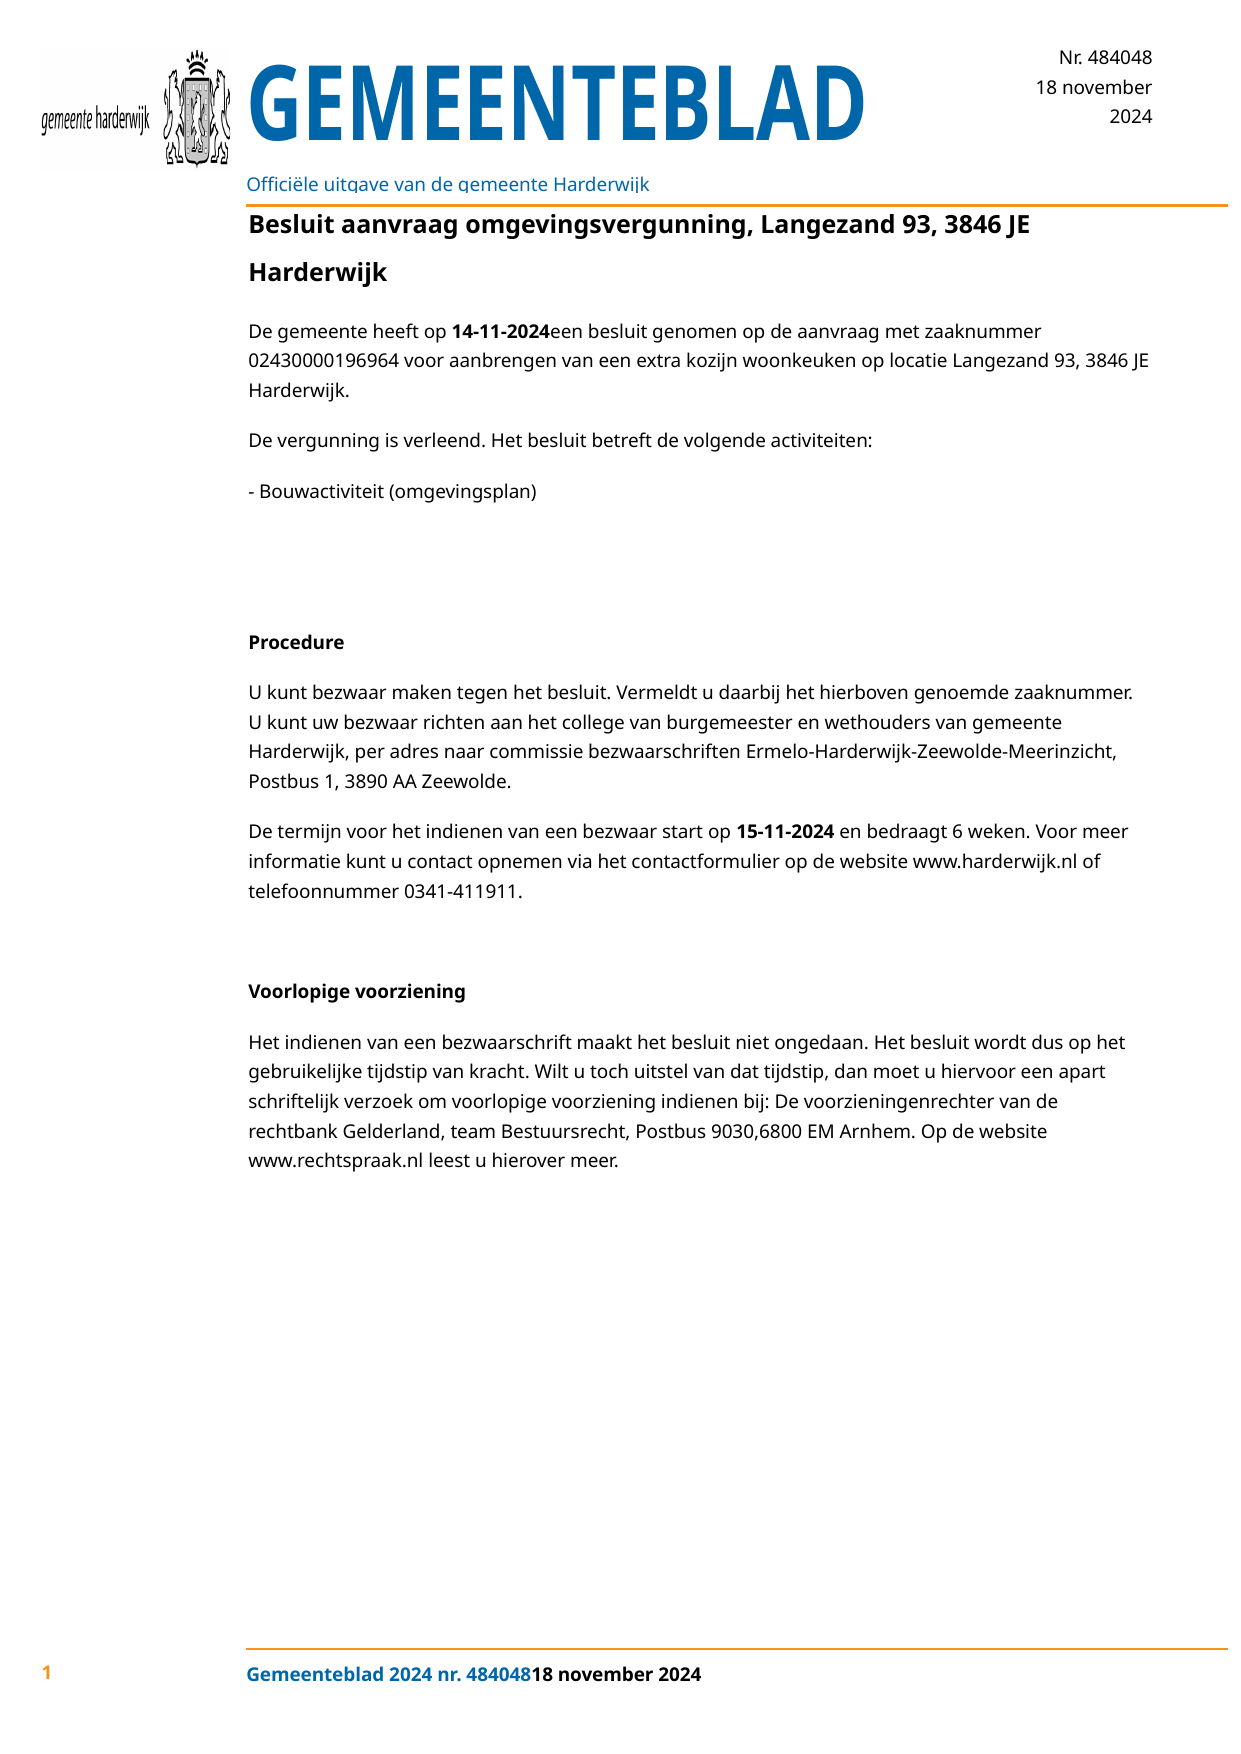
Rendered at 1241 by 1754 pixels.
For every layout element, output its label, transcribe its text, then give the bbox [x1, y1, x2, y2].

text U kunt bezwaar maken tegen het besluit. Vermeldt u daarbij het hierboven genoemde zaaknummer. U kunt uw bezwaar richten aan het college van burgemeester en wethouders van gemeente Harderwijk, per adres naar commissie bezwaarschriften Ermelo-Harderwijk-Zeewolde-Meerinzicht, Postbus 1, 3890 AA Zeewolde. [248, 679, 1152, 794]
text Voorlopige voorziening [248, 979, 1152, 1004]
text - Bouwactiviteit (omgevingsplan) [248, 478, 1152, 504]
text De termijn voor het indienen van een bezwaar start op 15-11-2024 en bedraagt 6 weken. Voor meer informatie kunt u contact opnemen via het contactformulier op de website www.harderwijk.nl of telefoonnummer 0341-411911. [248, 819, 1152, 904]
text De gemeente heeft op 14-11-2024een besluit genomen op de aanvraag met zaaknummer 02430000196964 voor aanbrengen van een extra kozijn woonkeuken op locatie Langezand 93, 3846 JE Harderwijk. [248, 318, 1152, 403]
text Besluit aanvraag omgevingsvergunning, Langezand 93, 3846 JE Harderwijk [248, 207, 1152, 288]
text Het indienen van een bezwaarschrift maakt het besluit niet ongedaan. Het besluit wordt dus op het gebruikelijke tijdstip van kracht. Wilt u toch uitstel van dat tijdstip, dan moet u hiervoor een apart schriftelijk verzoek om voorlopige voorziening indienen bij: De voorzieningenrechter van de rechtbank Gelderland, team Bestuursrecht, Postbus 9030,6800 EM Arnhem. Op de website www.rechtspraak.nl leest u hierover meer. [248, 1029, 1152, 1173]
text De vergunning is verleend. Het besluit betreft de volgende activiteiten: [248, 427, 1152, 453]
picture [41, 47, 231, 172]
text Procedure [248, 629, 1152, 655]
